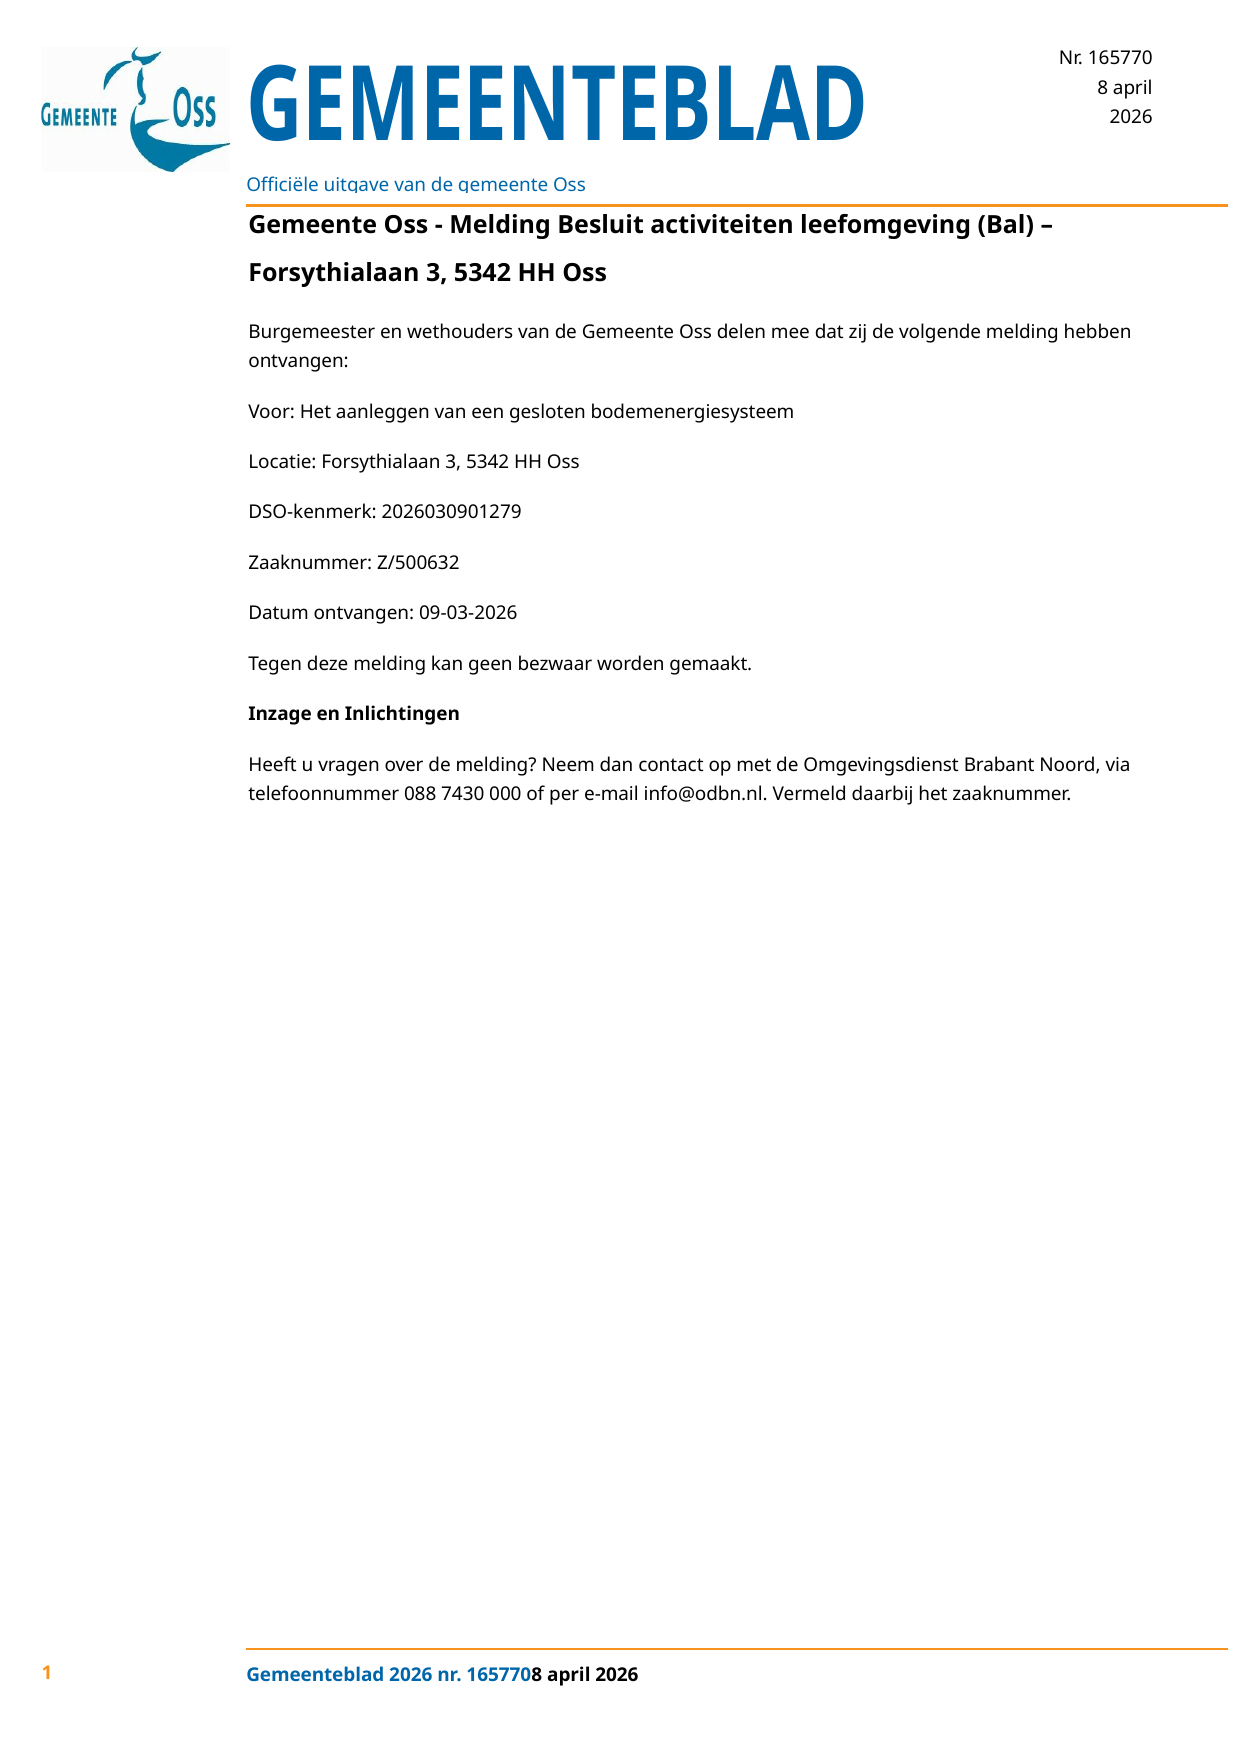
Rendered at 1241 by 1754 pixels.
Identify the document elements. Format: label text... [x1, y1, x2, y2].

text Gemeente Oss - Melding Besluit activiteiten leefomgeving (Bal) – Forsythialaan 3, 5342 HH Oss [248, 207, 1152, 288]
text Heeft u vragen over de melding? Neem dan contact op met de Omgevingsdienst Brabant Noord, via telefoonnummer 088 7430 000 of per e-mail info@odbn.nl. Vermeld daarbij het zaaknummer. [248, 751, 1152, 806]
text Locatie: Forsythialaan 3, 5342 HH Oss [248, 448, 1152, 474]
text Voor: Het aanleggen van een gesloten bodemenergiesysteem [248, 398, 1152, 424]
text Burgemeester en wethouders van de Gemeente Oss delen mee dat zij de volgende melding hebben ontvangen: [248, 318, 1152, 373]
text Inzage en Inlichtingen [248, 700, 1152, 726]
text Tegen deze melding kan geen bezwaar worden gemaakt. [248, 650, 1152, 676]
text Datum ontvangen: 09-03-2026 [248, 599, 1152, 625]
text Zaaknummer: Z/500632 [248, 549, 1152, 575]
text DSO-kenmerk: 2026030901279 [248, 499, 1152, 524]
picture [41, 47, 231, 172]
